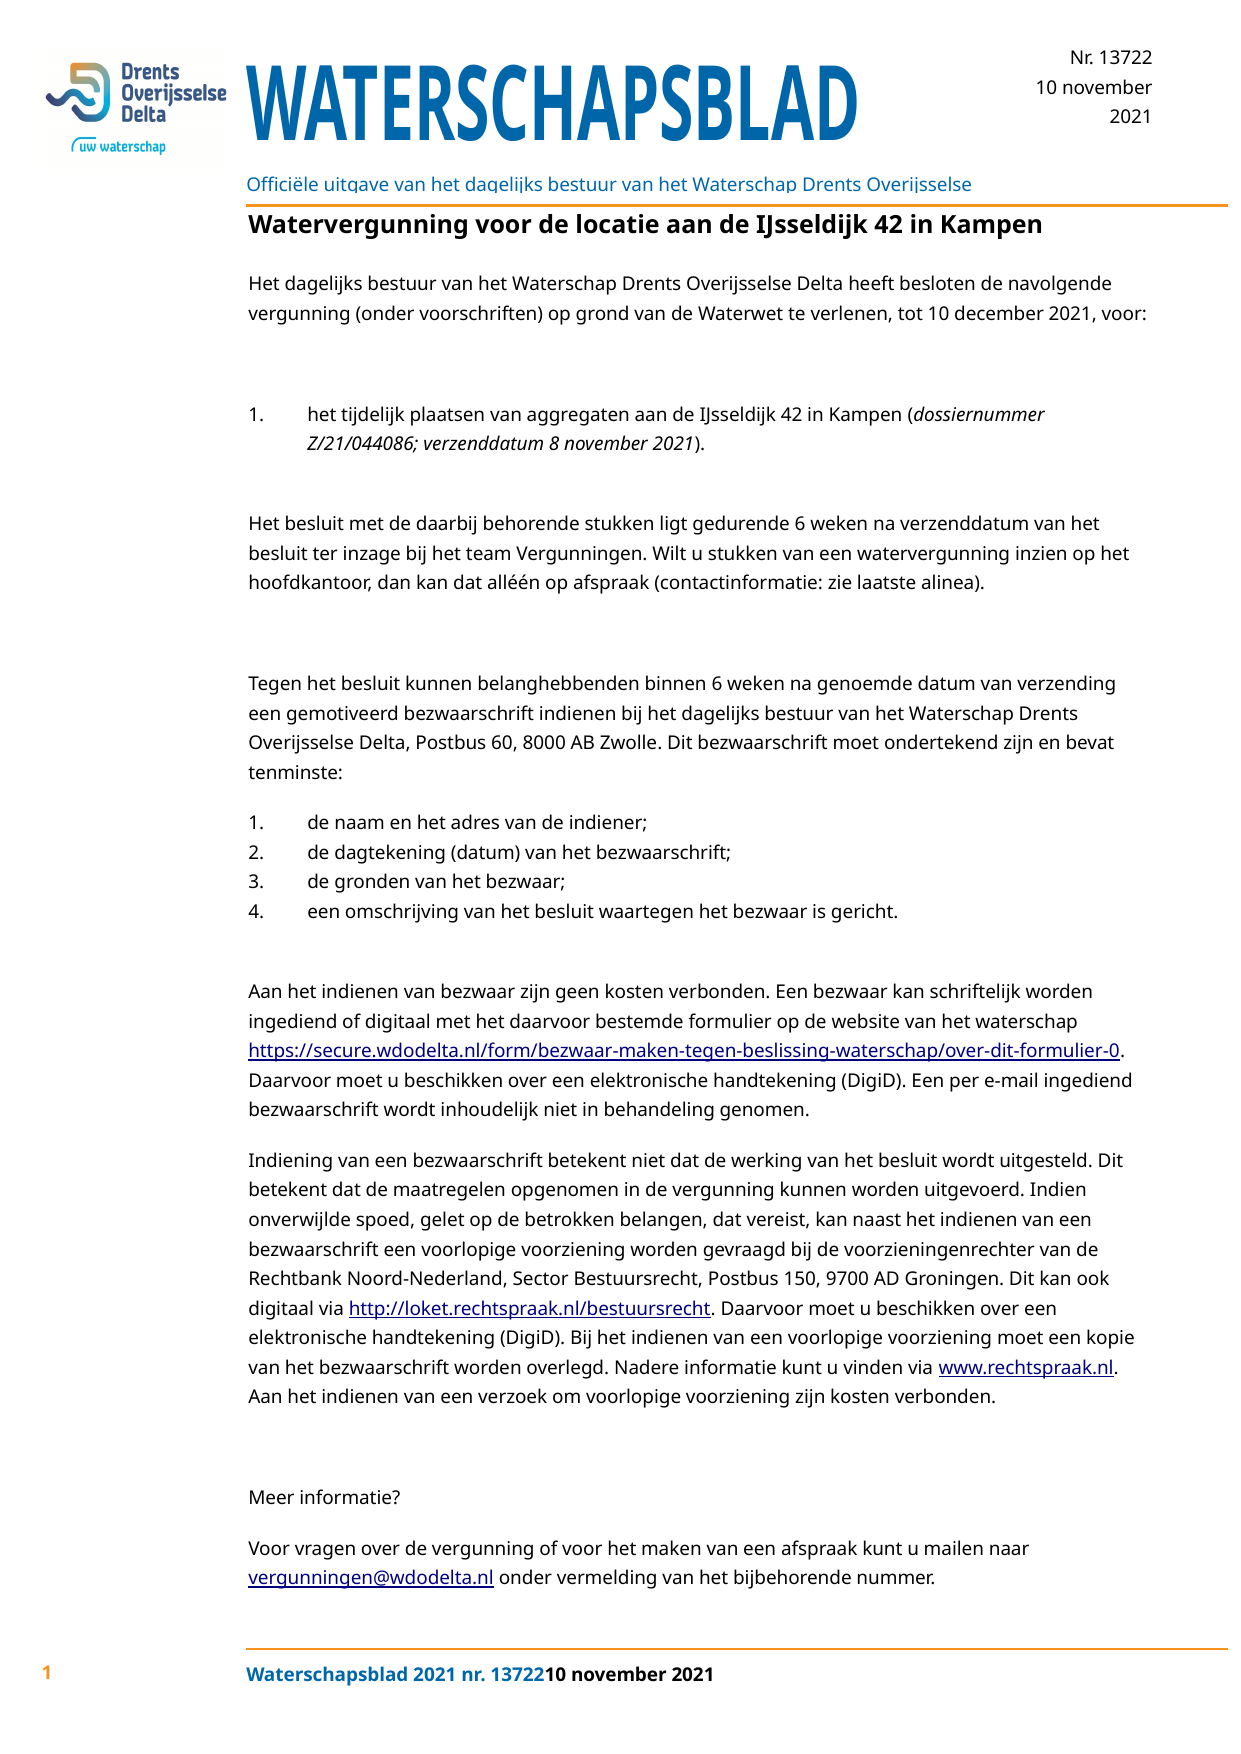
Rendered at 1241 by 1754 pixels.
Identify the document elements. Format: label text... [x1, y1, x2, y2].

picture [41, 47, 231, 172]
list de naam en het adres van de indiener; [248, 809, 1152, 835]
list het tijdelijk plaatsen van aggregaten aan de IJsseldijk 42 in Kampen (dossiernummer Z/21/044086; verzenddatum 8 november 2021). [248, 401, 1152, 456]
text Tegen het besluit kunnen belanghebbenden binnen 6 weken na genoemde datum van verzending een gemotiveerd bezwaarschrift indienen bij het dagelijks bestuur van het Waterschap Drents Overijsselse Delta, Postbus 60, 8000 AB Zwolle. Dit bezwaarschrift moet ondertekend zijn en bevat tenminste: [248, 670, 1152, 785]
text Het dagelijks bestuur van het Waterschap Drents Overijsselse Delta heeft besloten de navolgende vergunning (onder voorschriften) op grond van de Waterwet te verlenen, tot 10 december 2021, voor: [248, 270, 1152, 326]
text Indiening van een bezwaarschrift betekent niet dat de werking van het besluit wordt uitgesteld. Dit betekent dat de maatregelen opgenomen in de vergunning kunnen worden uitgevoerd. Indien onverwijlde spoed, gelet op de betrokken belangen, dat vereist, kan naast het indienen van een bezwaarschrift een voorlopige voorziening worden gevraagd bij de voorzieningenrechter van de Rechtbank Noord-Nederland, Sector Bestuursrecht, Postbus 150, 9700 AD Groningen. Dit kan ook digitaal via http://loket.rechtspraak.nl/bestuursrecht. Daarvoor moet u beschikken over een elektronische handtekening (DigiD). Bij het indienen van een voorlopige voorziening moet een kopie van het bezwaarschrift worden overlegd. Nadere informatie kunt u vinden via www.rechtspraak.nl. Aan het indienen van een verzoek om voorlopige voorziening zijn kosten verbonden. [248, 1147, 1152, 1409]
text Meer informatie? [248, 1484, 1152, 1510]
text Aan het indienen van bezwaar zijn geen kosten verbonden. Een bezwaar kan schriftelijk worden ingediend of digitaal met het daarvoor bestemde formulier op de website van het waterschap https://secure.wdodelta.nl/form/bezwaar-maken-tegen-beslissing-waterschap/over-dit-formulier-0. Daarvoor moet u beschikken over een elektronische handtekening (DigiD). Een per e-mail ingediend bezwaarschrift wordt inhoudelijk niet in behandeling genomen. [248, 978, 1152, 1122]
list de gronden van het bezwaar; [248, 869, 1152, 894]
text Watervergunning voor de locatie aan de IJsseldijk 42 in Kampen [248, 207, 1152, 241]
text Voor vragen over de vergunning of voor het maken van een afspraak kunt u mailen naar vergunningen@wdodelta.nl onder vermelding van het bijbehorende nummer. [248, 1535, 1152, 1590]
text Het besluit met de daarbij behorende stukken ligt gedurende 6 weken na verzenddatum van het besluit ter inzage bij het team Vergunningen. Wilt u stukken van een watervergunning inzien op het hoofdkantoor, dan kan dat alléén op afspraak (contactinformatie: zie laatste alinea). [248, 510, 1152, 595]
list een omschrijving van het besluit waartegen het bezwaar is gericht. [248, 898, 1152, 924]
list de dagtekening (datum) van het bezwaarschrift; [248, 839, 1152, 865]
